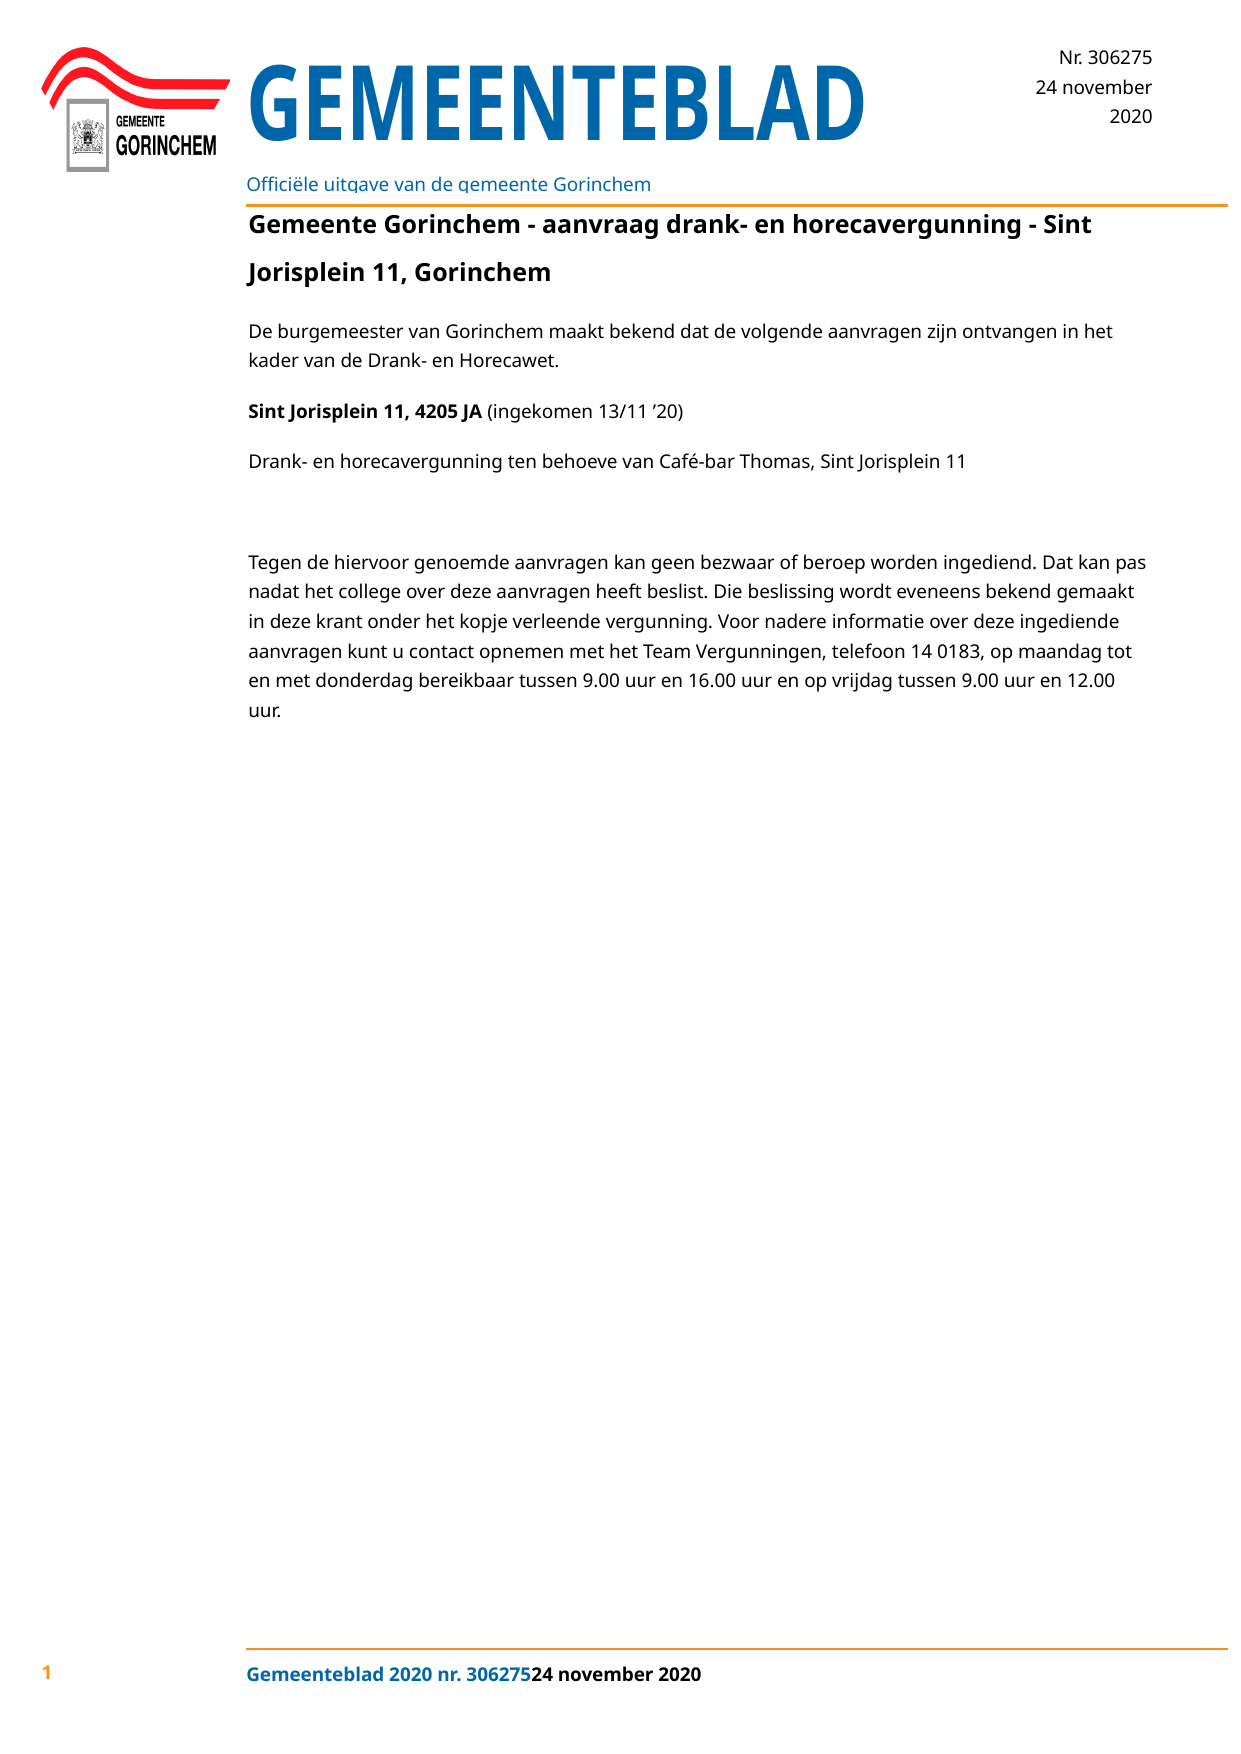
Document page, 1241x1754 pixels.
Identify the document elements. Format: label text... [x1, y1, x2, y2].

picture [41, 47, 231, 172]
text Drank- en horecavergunning ten behoeve van Café-bar Thomas, Sint Jorisplein 11 [248, 448, 1152, 474]
text Sint Jorisplein 11, 4205 JA (ingekomen 13/11 ’20) [248, 398, 1152, 424]
text Tegen de hiervoor genoemde aanvragen kan geen bezwaar of beroep worden ingediend. Dat kan pas nadat het college over deze aanvragen heeft beslist. Die beslissing wordt eveneens bekend gemaakt in deze krant onder het kopje verleende vergunning. Voor nadere informatie over deze ingediende aanvragen kunt u contact opnemen met het Team Vergunningen, telefoon 14 0183, op maandag tot en met donderdag bereikbaar tussen 9.00 uur en 16.00 uur en op vrijdag tussen 9.00 uur en 12.00 uur. [248, 549, 1152, 723]
text Gemeente Gorinchem - aanvraag drank- en horecavergunning - Sint Jorisplein 11, Gorinchem [248, 207, 1152, 288]
text De burgemeester van Gorinchem maakt bekend dat de volgende aanvragen zijn ontvangen in het kader van de Drank- en Horecawet. [248, 318, 1152, 373]
